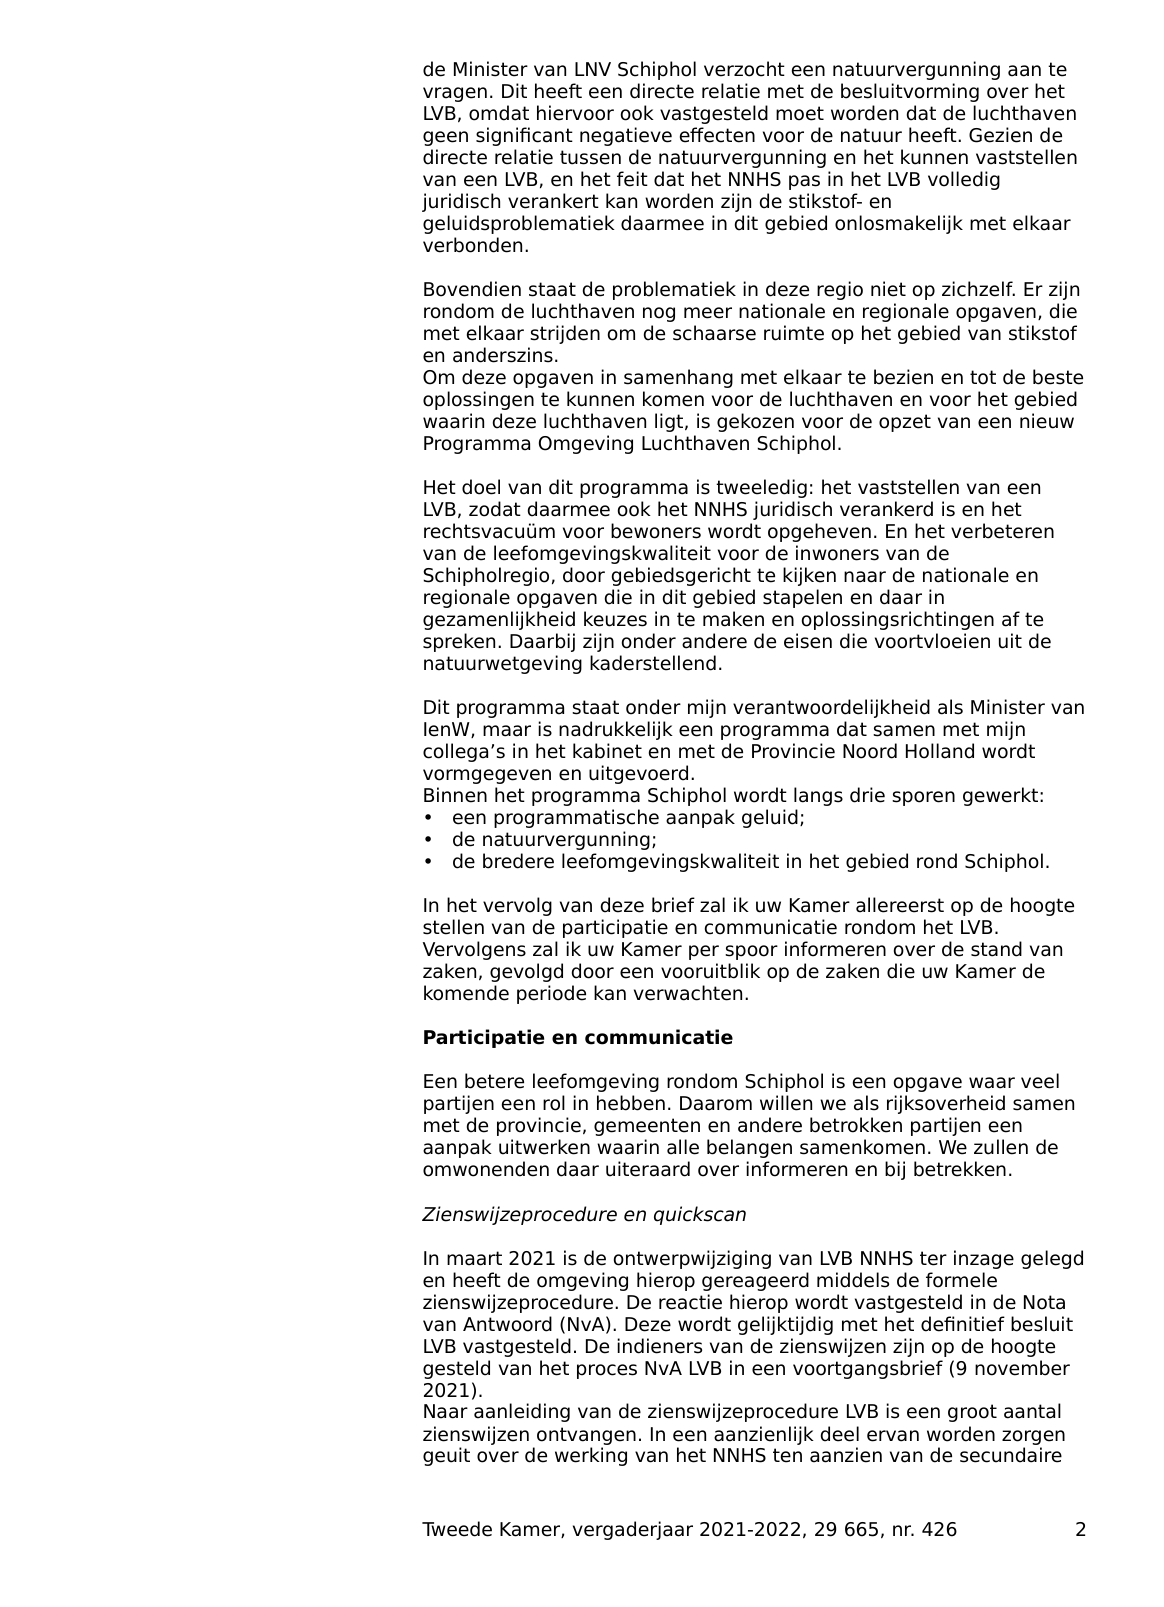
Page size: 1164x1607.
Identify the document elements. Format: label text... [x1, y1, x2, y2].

text Binnen het programma Schiphol wordt langs drie sporen gewerkt: [422, 785, 1087, 807]
subtitle Zienswijzeprocedure en quickscan [422, 1203, 1087, 1225]
text • de natuurvergunning; [422, 829, 1087, 851]
text Om deze opgaven in samenhang met elkaar te bezien en tot de beste oplossingen te kunnen komen voor de luchthaven en voor het gebied waarin deze luchthaven ligt, is gekozen voor de opzet van een nieuw Programma Omgeving Luchthaven Schiphol. [422, 367, 1087, 455]
text Het doel van dit programma is tweeledig: het vaststellen van een LVB, zodat daarmee ook het NNHS juridisch verankerd is en het rechtsvacuüm voor bewoners wordt opgeheven. En het verbeteren van de leefomgevingskwaliteit voor de inwoners van de Schipholregio, door gebiedsgericht te kijken naar de nationale en regionale opgaven die in dit gebied stapelen en daar in gezamenlijkheid keuzes in te maken en oplossingsrichtingen af te spreken. Daarbij zijn onder andere de eisen die voortvloeien uit de natuurwetgeving kaderstellend. [422, 477, 1087, 675]
text Een betere leefomgeving rondom Schiphol is een opgave waar veel partijen een rol in hebben. Daarom willen we als rijksoverheid samen met de provincie, gemeenten en andere betrokken partijen een aanpak uitwerken waarin alle belangen samenkomen. We zullen de omwonenden daar uiteraard over informeren en bij betrekken. [422, 1071, 1087, 1181]
text Dit programma staat onder mijn verantwoordelijkheid als Minister van IenW, maar is nadrukkelijk een programma dat samen met mijn collega’s in het kabinet en met de Provincie Noord Holland wordt vormgegeven en uitgevoerd. [422, 697, 1087, 785]
text • de bredere leefomgevingskwaliteit in het gebied rond Schiphol. [422, 851, 1087, 873]
text Bovendien staat de problematiek in deze regio niet op zichzelf. Er zijn rondom de luchthaven nog meer nationale en regionale opgaven, die met elkaar strijden om de schaarse ruimte op het gebied van stikstof en anderszins. [422, 279, 1087, 367]
text de Minister van LNV Schiphol verzocht een natuurvergunning aan te vragen. Dit heeft een directe relatie met de besluitvorming over het LVB, omdat hiervoor ook vastgesteld moet worden dat de luchthaven geen significant negatieve effecten voor de natuur heeft. Gezien de directe relatie tussen de natuurvergunning en het kunnen vaststellen van een LVB, en het feit dat het NNHS pas in het LVB volledig juridisch verankert kan worden zijn de stikstof- en geluidsproblematiek daarmee in dit gebied onlosmakelijk met elkaar verbonden. [422, 59, 1087, 257]
text Naar aanleiding van de zienswijzeprocedure LVB is een groot aantal zienswijzen ontvangen. In een aanzienlijk deel ervan worden zorgen geuit over de werking van het NNHS ten aanzien van de secundaire [422, 1401, 1087, 1467]
text In maart 2021 is de ontwerpwijziging van LVB NNHS ter inzage gelegd en heeft de omgeving hierop gereageerd middels de formele zienswijzeprocedure. De reactie hierop wordt vastgesteld in de Nota van Antwoord (NvA). Deze wordt gelijktijdig met het definitief besluit LVB vastgesteld. De indieners van de zienswijzen zijn op de hoogte gesteld van het proces NvA LVB in een voortgangsbrief (9 november 2021). [422, 1248, 1087, 1401]
subtitle Participatie en communicatie [422, 1027, 1087, 1049]
text • een programmatische aanpak geluid; [422, 807, 1087, 829]
text In het vervolg van deze brief zal ik uw Kamer allereerst op de hoogte stellen van de participatie en communicatie rondom het LVB. Vervolgens zal ik uw Kamer per spoor informeren over de stand van zaken, gevolgd door een vooruitblik op de zaken die uw Kamer de komende periode kan verwachten. [422, 895, 1087, 1005]
